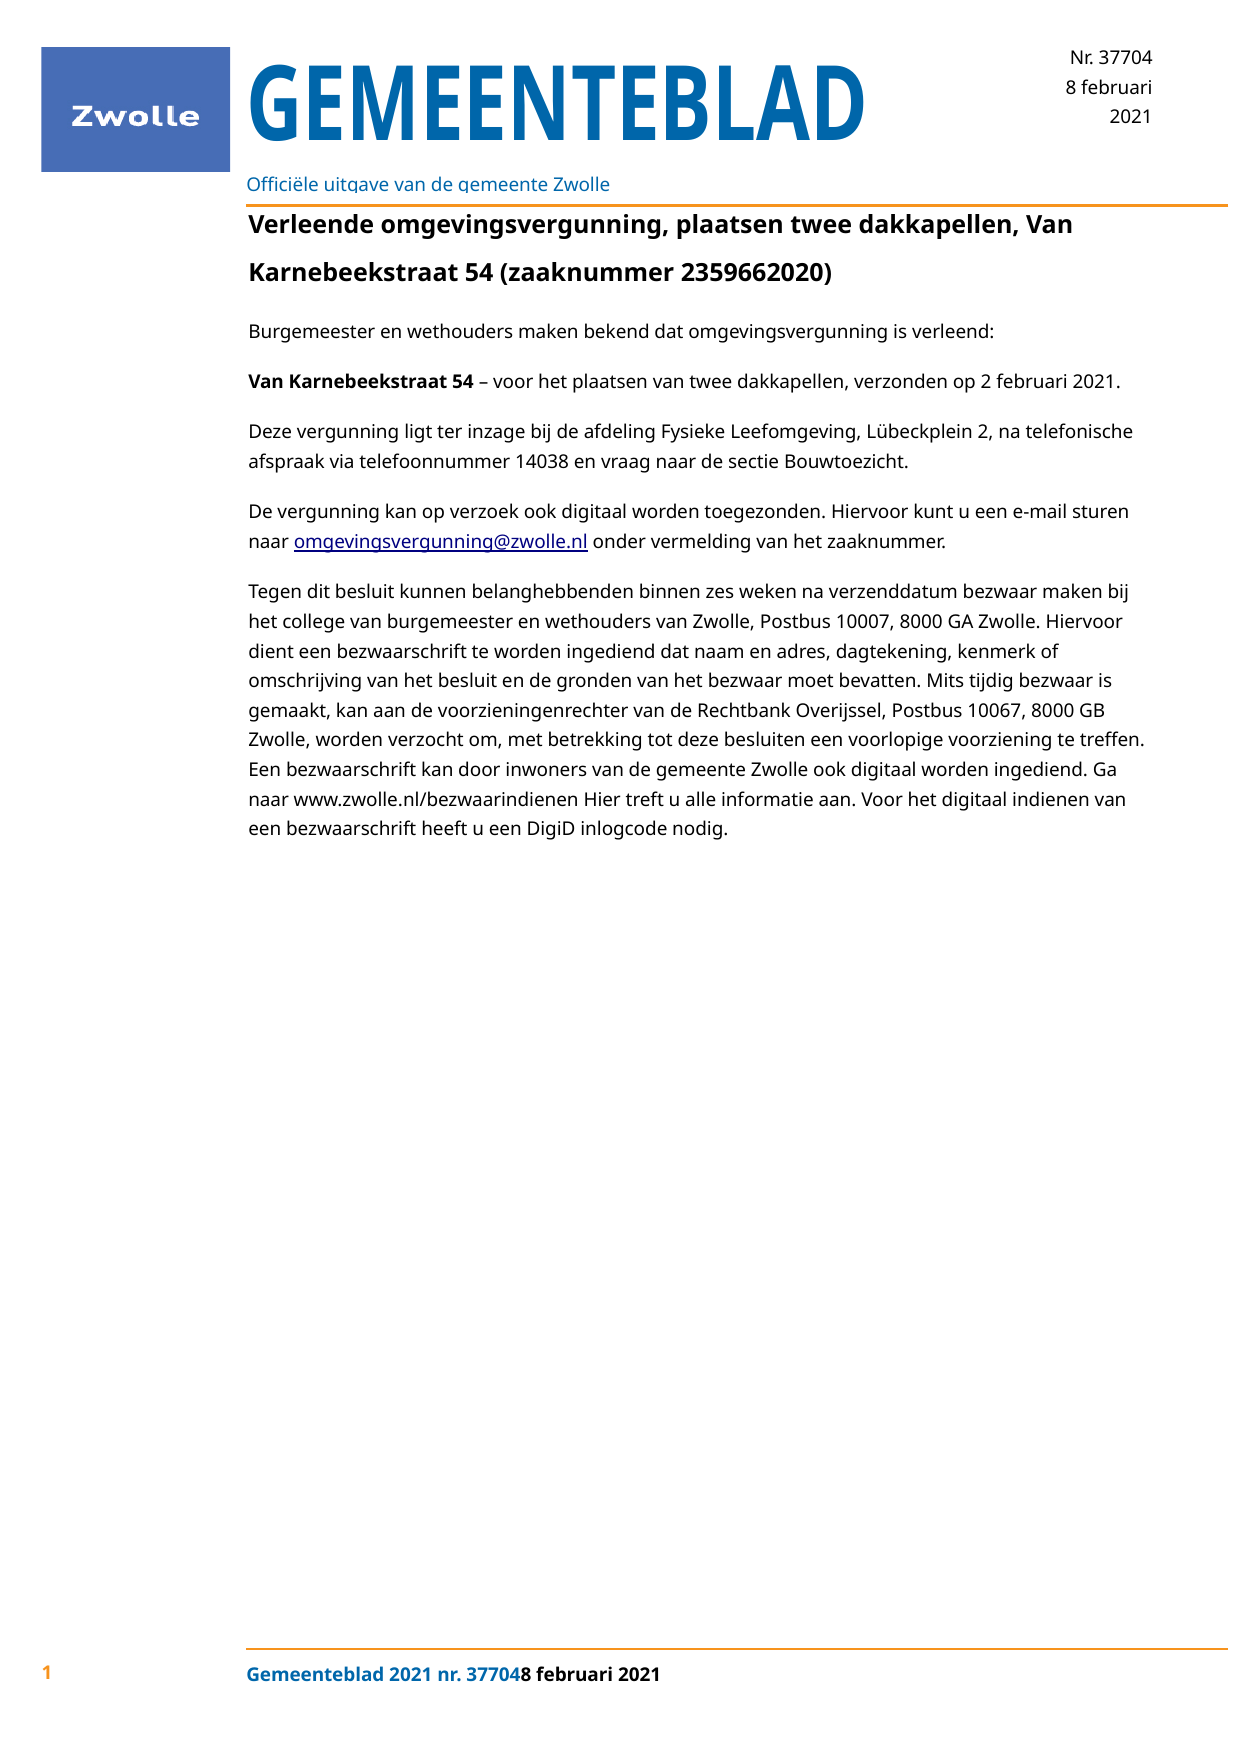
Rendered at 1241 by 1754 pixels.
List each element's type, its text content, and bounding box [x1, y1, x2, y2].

text Tegen dit besluit kunnen belanghebbenden binnen zes weken na verzenddatum bezwaar maken bij het college van burgemeester en wethouders van Zwolle, Postbus 10007, 8000 GA Zwolle. Hiervoor dient een bezwaarschrift te worden ingediend dat naam en adres, dagtekening, kenmerk of omschrijving van het besluit en de gronden van het bezwaar moet bevatten. Mits tijdig bezwaar is gemaakt, kan aan de voorzieningenrechter van de Rechtbank Overijssel, Postbus 10067, 8000 GB Zwolle, worden verzocht om, met betrekking tot deze besluiten een voorlopige voorziening te treffen. Een bezwaarschrift kan door inwoners van de gemeente Zwolle ook digitaal worden ingediend. Ga naar www.zwolle.nl/bezwaarindienen Hier treft u alle informatie aan. Voor het digitaal indienen van een bezwaarschrift heeft u een DigiD inlogcode nodig. [248, 579, 1152, 841]
text Verleende omgevingsvergunning, plaatsen twee dakkapellen, Van Karnebeekstraat 54 (zaaknummer 2359662020) [248, 207, 1152, 288]
text De vergunning kan op verzoek ook digitaal worden toegezonden. Hiervoor kunt u een e-mail sturen naar omgevingsvergunning@zwolle.nl onder vermelding van het zaaknummer. [248, 499, 1152, 554]
text Van Karnebeekstraat 54 – voor het plaatsen van twee dakkapellen, verzonden op 2 februari 2021. [248, 368, 1152, 394]
picture [41, 47, 231, 172]
text Burgemeester en wethouders maken bekend dat omgevingsvergunning is verleend: [248, 318, 1152, 344]
text Deze vergunning ligt ter inzage bij de afdeling Fysieke Leefomgeving, Lübeckplein 2, na telefonische afspraak via telefoonnummer 14038 en vraag naar de sectie Bouwtoezicht. [248, 419, 1152, 474]
